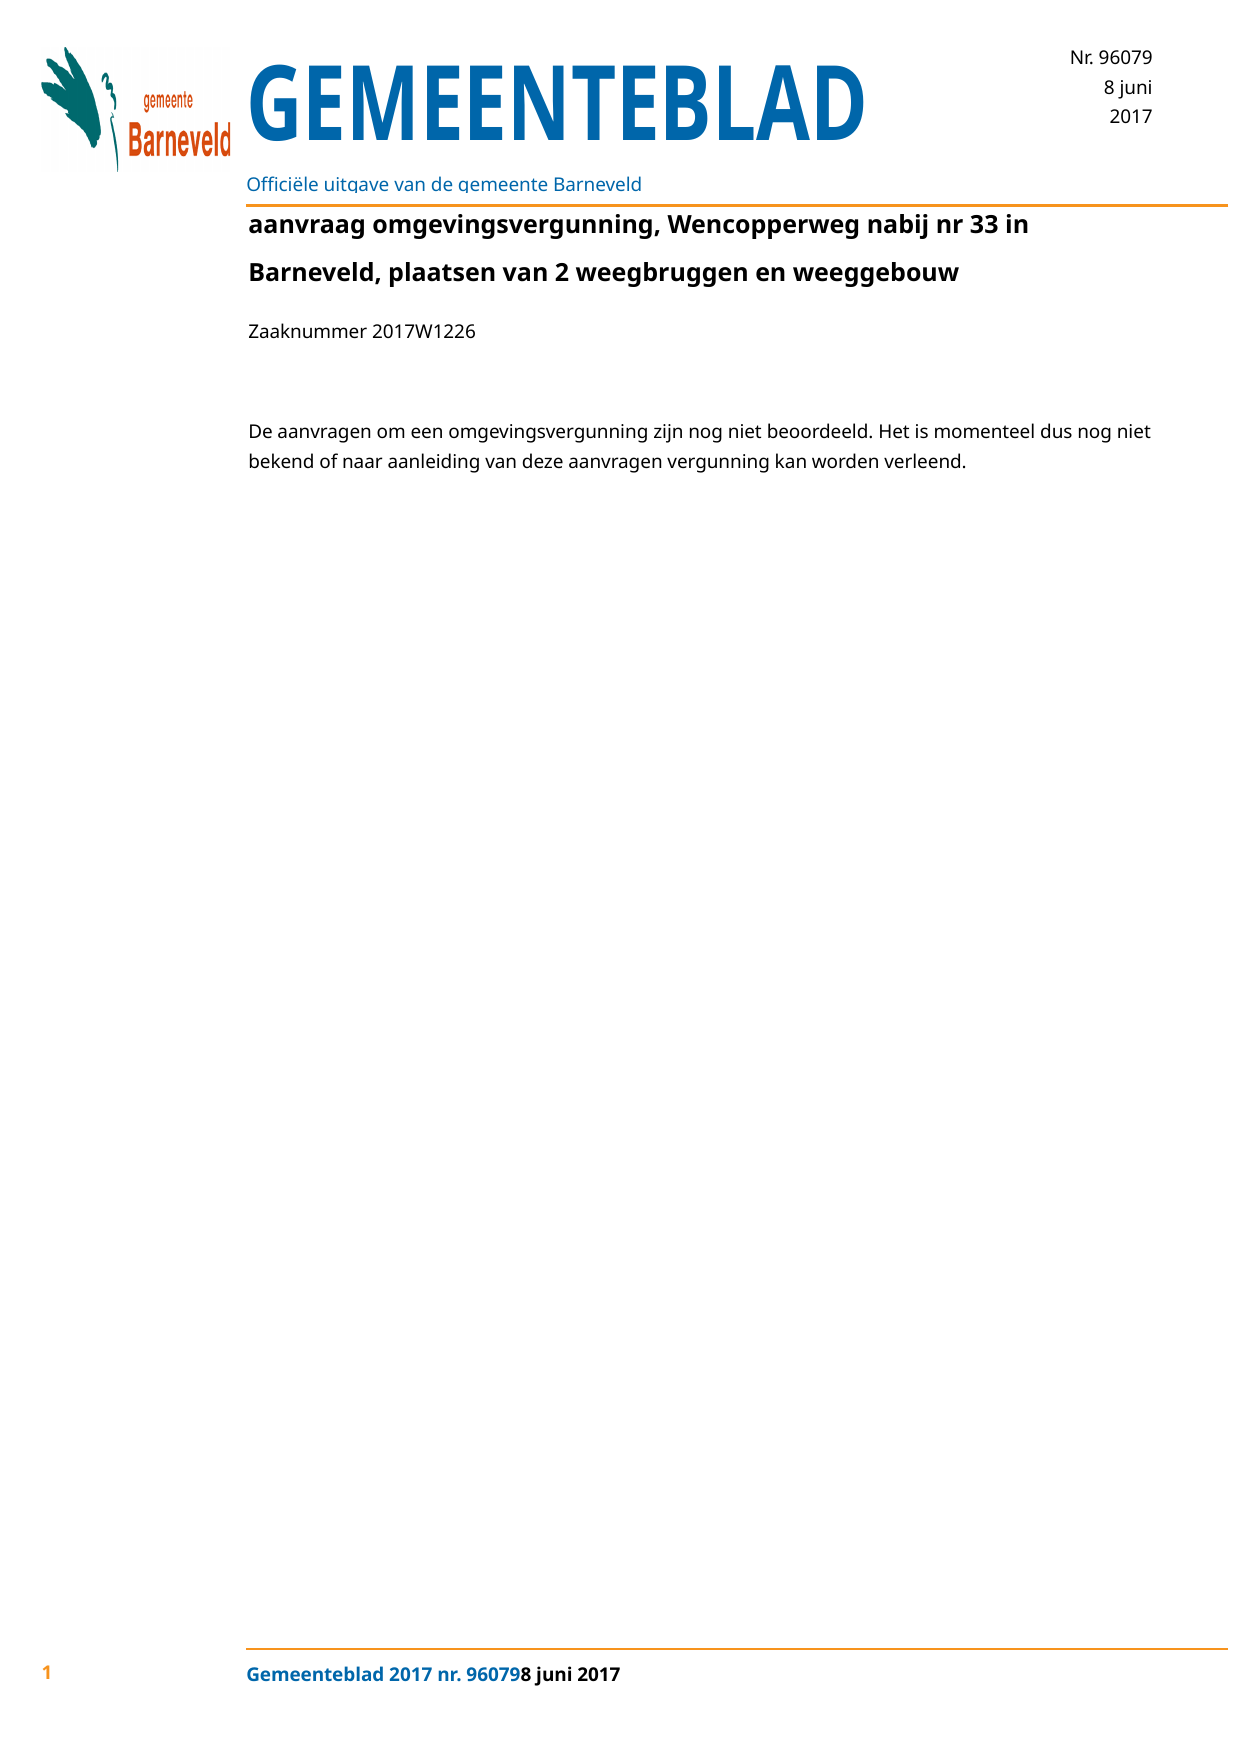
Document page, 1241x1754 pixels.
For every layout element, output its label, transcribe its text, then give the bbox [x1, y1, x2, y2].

text Zaaknummer 2017W1226 [248, 318, 1152, 344]
text De aanvragen om een omgevingsvergunning zijn nog niet beoordeeld. Het is momenteel dus nog niet bekend of naar aanleiding van deze aanvragen vergunning kan worden verleend. [248, 419, 1152, 474]
text aanvraag omgevingsvergunning, Wencopperweg nabij nr 33 in Barneveld, plaatsen van 2 weegbruggen en weeggebouw [248, 207, 1152, 288]
picture [41, 47, 231, 172]
